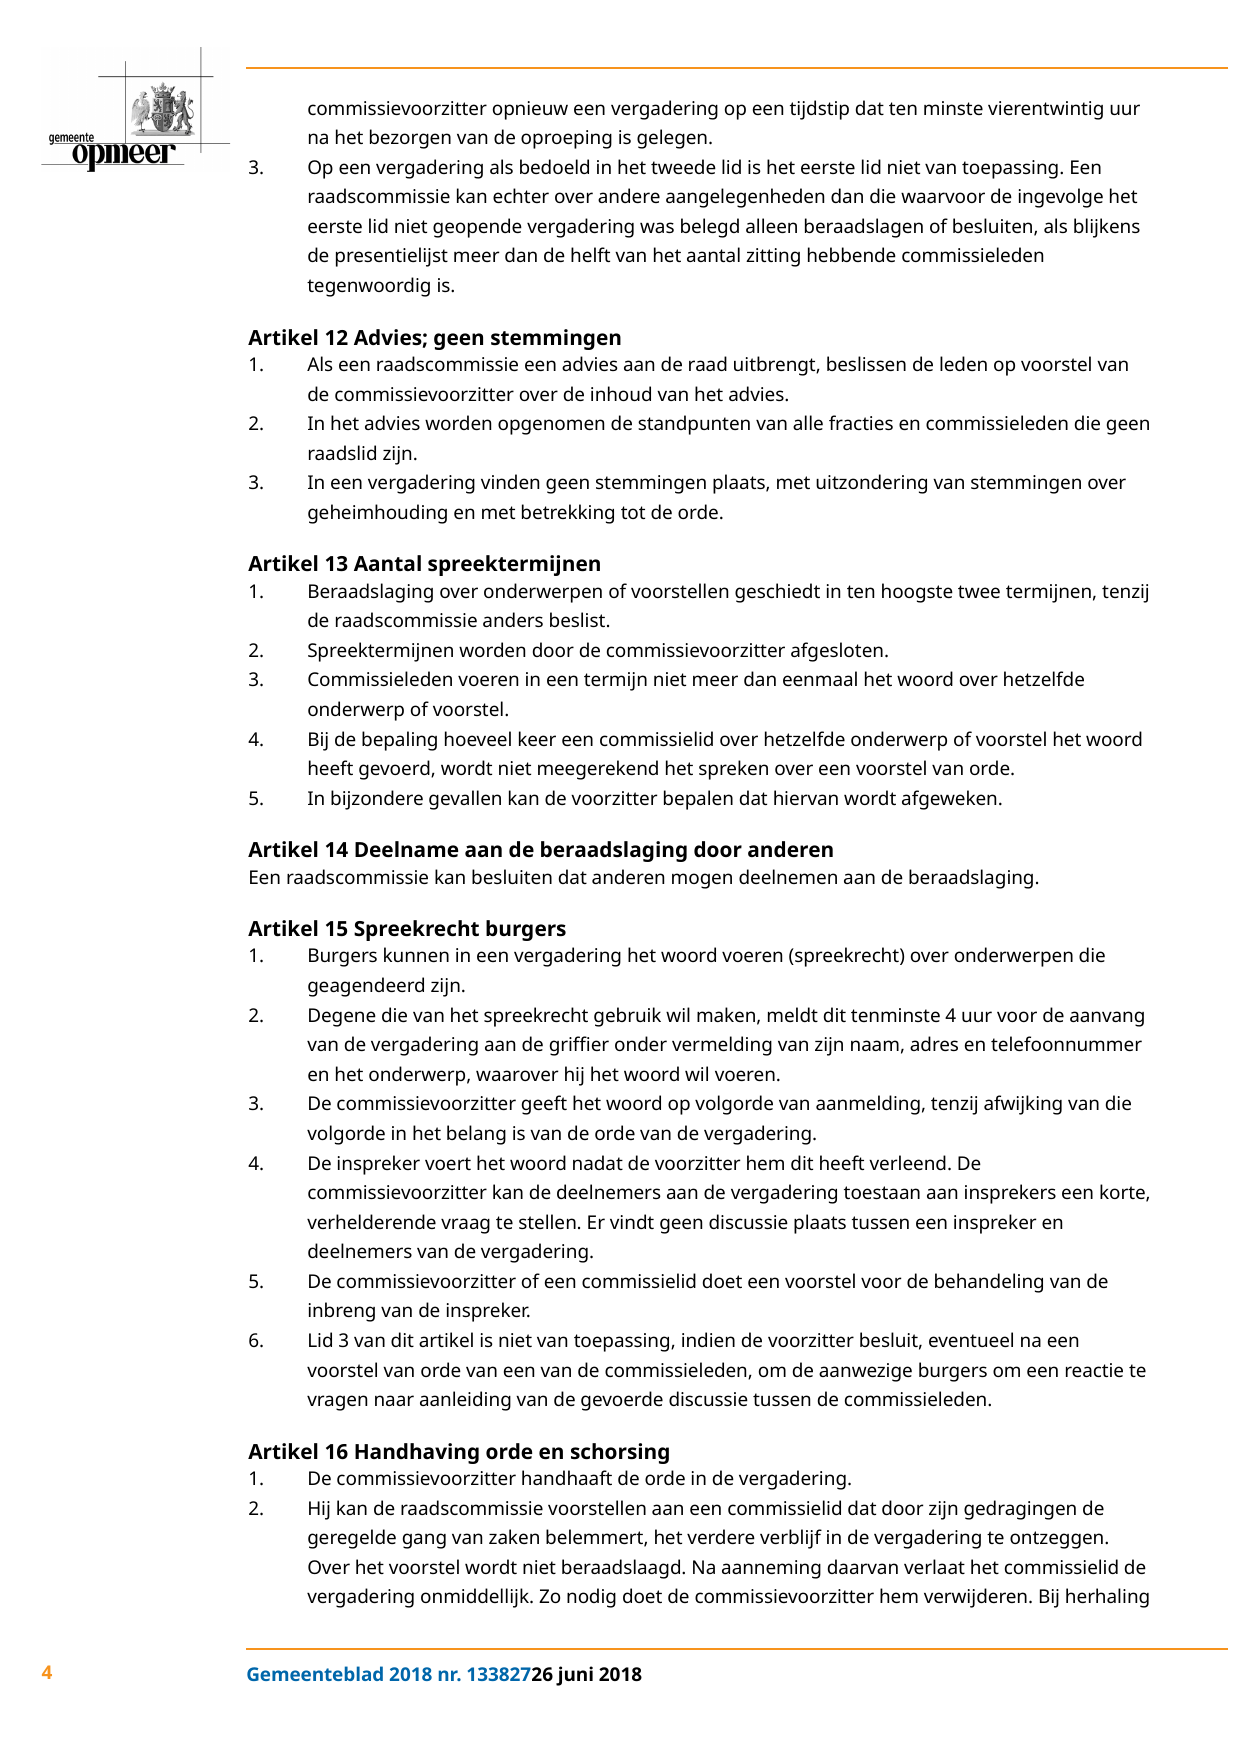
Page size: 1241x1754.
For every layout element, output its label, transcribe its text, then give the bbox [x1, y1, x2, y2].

list De commissievoorzitter geeft het woord op volgorde van aanmelding, tenzij afwijking van die volgorde in het belang is van de orde van de vergadering. [248, 1091, 1152, 1146]
list Lid 3 van dit artikel is niet van toepassing, indien de voorzitter besluit, eventueel na een voorstel van orde van een van de commissieleden, om de aanwezige burgers om een reactie te vragen naar aanleiding van de gevoerde discussie tussen de commissieleden. [248, 1327, 1152, 1412]
list De inspreker voert het woord nadat de voorzitter hem dit heeft verleend. De commissievoorzitter kan de deelnemers aan de vergadering toestaan aan insprekers een korte, verhelderende vraag te stellen. Er vindt geen discussie plaats tussen een inspreker en deelnemers van de vergadering. [248, 1150, 1152, 1264]
text Artikel 14 Deelname aan de beraadslaging door anderen [248, 835, 1152, 864]
picture [41, 47, 231, 172]
list commissievoorzitter opnieuw een vergadering op een tijdstip dat ten minste vierentwintig uur na het bezorgen van de oproeping is gelegen. [248, 95, 1152, 150]
text Artikel 12 Advies; geen stemmingen [248, 323, 1152, 351]
list Bij de bepaling hoeveel keer een commissielid over hetzelfde onderwerp of voorstel het woord heeft gevoerd, wordt niet meegerekend het spreken over een voorstel van orde. [248, 726, 1152, 781]
list Als een raadscommissie een advies aan de raad uitbrengt, beslissen de leden op voorstel van de commissievoorzitter over de inhoud van het advies. [248, 351, 1152, 406]
text Een raadscommissie kan besluiten dat anderen mogen deelnemen aan de beraadslaging. [248, 864, 1152, 889]
text Artikel 15 Spreekrecht burgers [248, 914, 1152, 943]
list De commissievoorzitter handhaaft de orde in de vergadering. [248, 1465, 1152, 1491]
list Spreektermijnen worden door de commissievoorzitter afgesloten. [248, 637, 1152, 663]
list In een vergadering vinden geen stemmingen plaats, met uitzondering van stemmingen over geheimhouding en met betrekking tot de orde. [248, 469, 1152, 525]
list Op een vergadering als bedoeld in het tweede lid is het eerste lid niet van toepassing. Een raadscommissie kan echter over andere aangelegenheden dan die waarvoor de ingevolge het eerste lid niet geopende vergadering was belegd alleen beraadslagen of besluiten, als blijkens de presentielijst meer dan de helft van het aantal zitting hebbende commissieleden tegenwoordig is. [248, 154, 1152, 298]
text Artikel 13 Aantal spreektermijnen [248, 549, 1152, 578]
list In bijzondere gevallen kan de voorzitter bepalen dat hiervan wordt afgeweken. [248, 785, 1152, 811]
list Beraadslaging over onderwerpen of voorstellen geschiedt in ten hoogste twee termijnen, tenzij de raadscommissie anders beslist. [248, 578, 1152, 633]
list In het advies worden opgenomen de standpunten van alle fracties en commissieleden die geen raadslid zijn. [248, 410, 1152, 466]
list Degene die van het spreekrecht gebruik wil maken, meldt dit tenminste 4 uur voor de aanvang van de vergadering aan de griffier onder vermelding van zijn naam, adres en telefoonnummer en het onderwerp, waarover hij het woord wil voeren. [248, 1002, 1152, 1087]
list Hij kan de raadscommissie voorstellen aan een commissielid dat door zijn gedragingen de geregelde gang van zaken belemmert, het verdere verblijf in de vergadering te ontzeggen. Over het voorstel wordt niet beraadslaagd. Na aanneming daarvan verlaat het commissielid de vergadering onmiddellijk. Zo nodig doet de commissievoorzitter hem verwijderen. Bij herhaling [248, 1495, 1152, 1609]
list De commissievoorzitter of een commissielid doet een voorstel voor de behandeling van de inbreng van de inspreker. [248, 1268, 1152, 1323]
list Commissieleden voeren in een termijn niet meer dan eenmaal het woord over hetzelfde onderwerp of voorstel. [248, 667, 1152, 722]
text Artikel 16 Handhaving orde en schorsing [248, 1437, 1152, 1465]
list Burgers kunnen in een vergadering het woord voeren (spreekrecht) over onderwerpen die geagendeerd zijn. [248, 943, 1152, 998]
